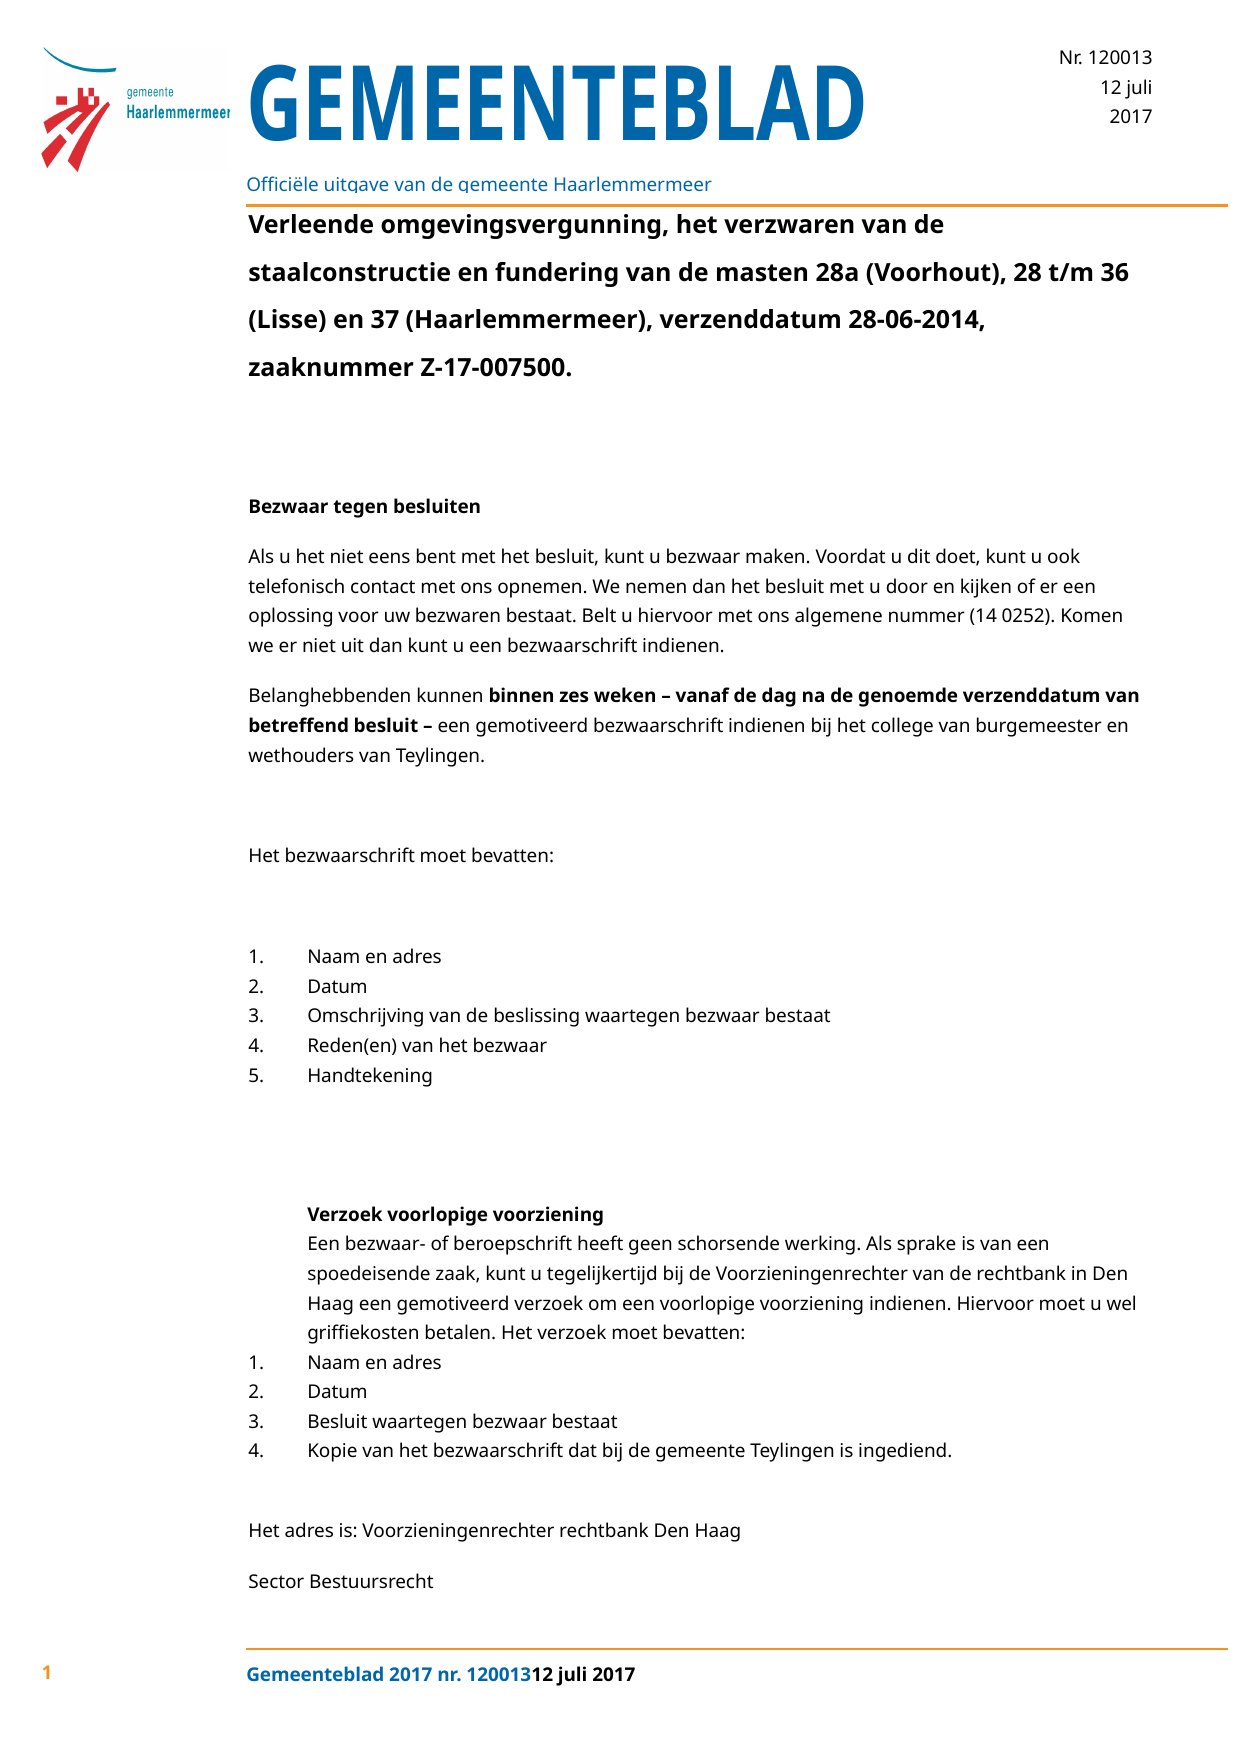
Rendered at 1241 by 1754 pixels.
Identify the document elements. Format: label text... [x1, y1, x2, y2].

text Bezwaar tegen besluiten [248, 493, 1152, 519]
text Het bezwaarschrift moet bevatten: [248, 843, 1152, 868]
text Het adres is: Voorzieningenrechter rechtbank Den Haag [248, 1518, 1152, 1543]
picture [41, 47, 231, 172]
list Reden(en) van het bezwaar [248, 1032, 1152, 1058]
list Naam en adres [248, 943, 1152, 969]
list Datum [248, 973, 1152, 999]
list Besluit waartegen bezwaar bestaat [248, 1408, 1152, 1434]
list Een bezwaar- of beroepschrift heeft geen schorsende werking. Als sprake is van een spoedeisende zaak, kunt u tegelijkertijd bij de Voorzieningenrechter van de rechtbank in Den Haag een gemotiveerd verzoek om een voorlopige voorziening indienen. Hiervoor moet u wel griffiekosten betalen. Het verzoek moet bevatten: [248, 1231, 1152, 1345]
text Belanghebbenden kunnen binnen zes weken – vanaf de dag na de genoemde verzenddatum van betreffend besluit – een gemotiveerd bezwaarschrift indienen bij het college van burgemeester en wethouders van Teylingen. [248, 683, 1152, 768]
list Datum [248, 1378, 1152, 1404]
list Verzoek voorlopige voorziening [248, 1201, 1152, 1227]
list Handtekening [248, 1062, 1152, 1088]
list Kopie van het bezwaarschrift dat bij de gemeente Teylingen is ingediend. [248, 1438, 1152, 1463]
text Verleende omgevingsvergunning, het verzwaren van de staalconstructie en fundering van de masten 28a (Voorhout), 28 t/m 36 (Lisse) en 37 (Haarlemmermeer), verzenddatum 28-06-2014, zaaknummer Z-17-007500. [248, 207, 1152, 384]
list Naam en adres [248, 1349, 1152, 1375]
list Omschrijving van de beslissing waartegen bezwaar bestaat [248, 1003, 1152, 1028]
text Als u het niet eens bent met het besluit, kunt u bezwaar maken. Voordat u dit doet, kunt u ook telefonisch contact met ons opnemen. We nemen dan het besluit met u door en kijken of er een oplossing voor uw bezwaren bestaat. Belt u hiervoor met ons algemene nummer (14 0252). Komen we er niet uit dan kunt u een bezwaarschrift indienen. [248, 543, 1152, 658]
text Sector Bestuursrecht [248, 1568, 1152, 1594]
